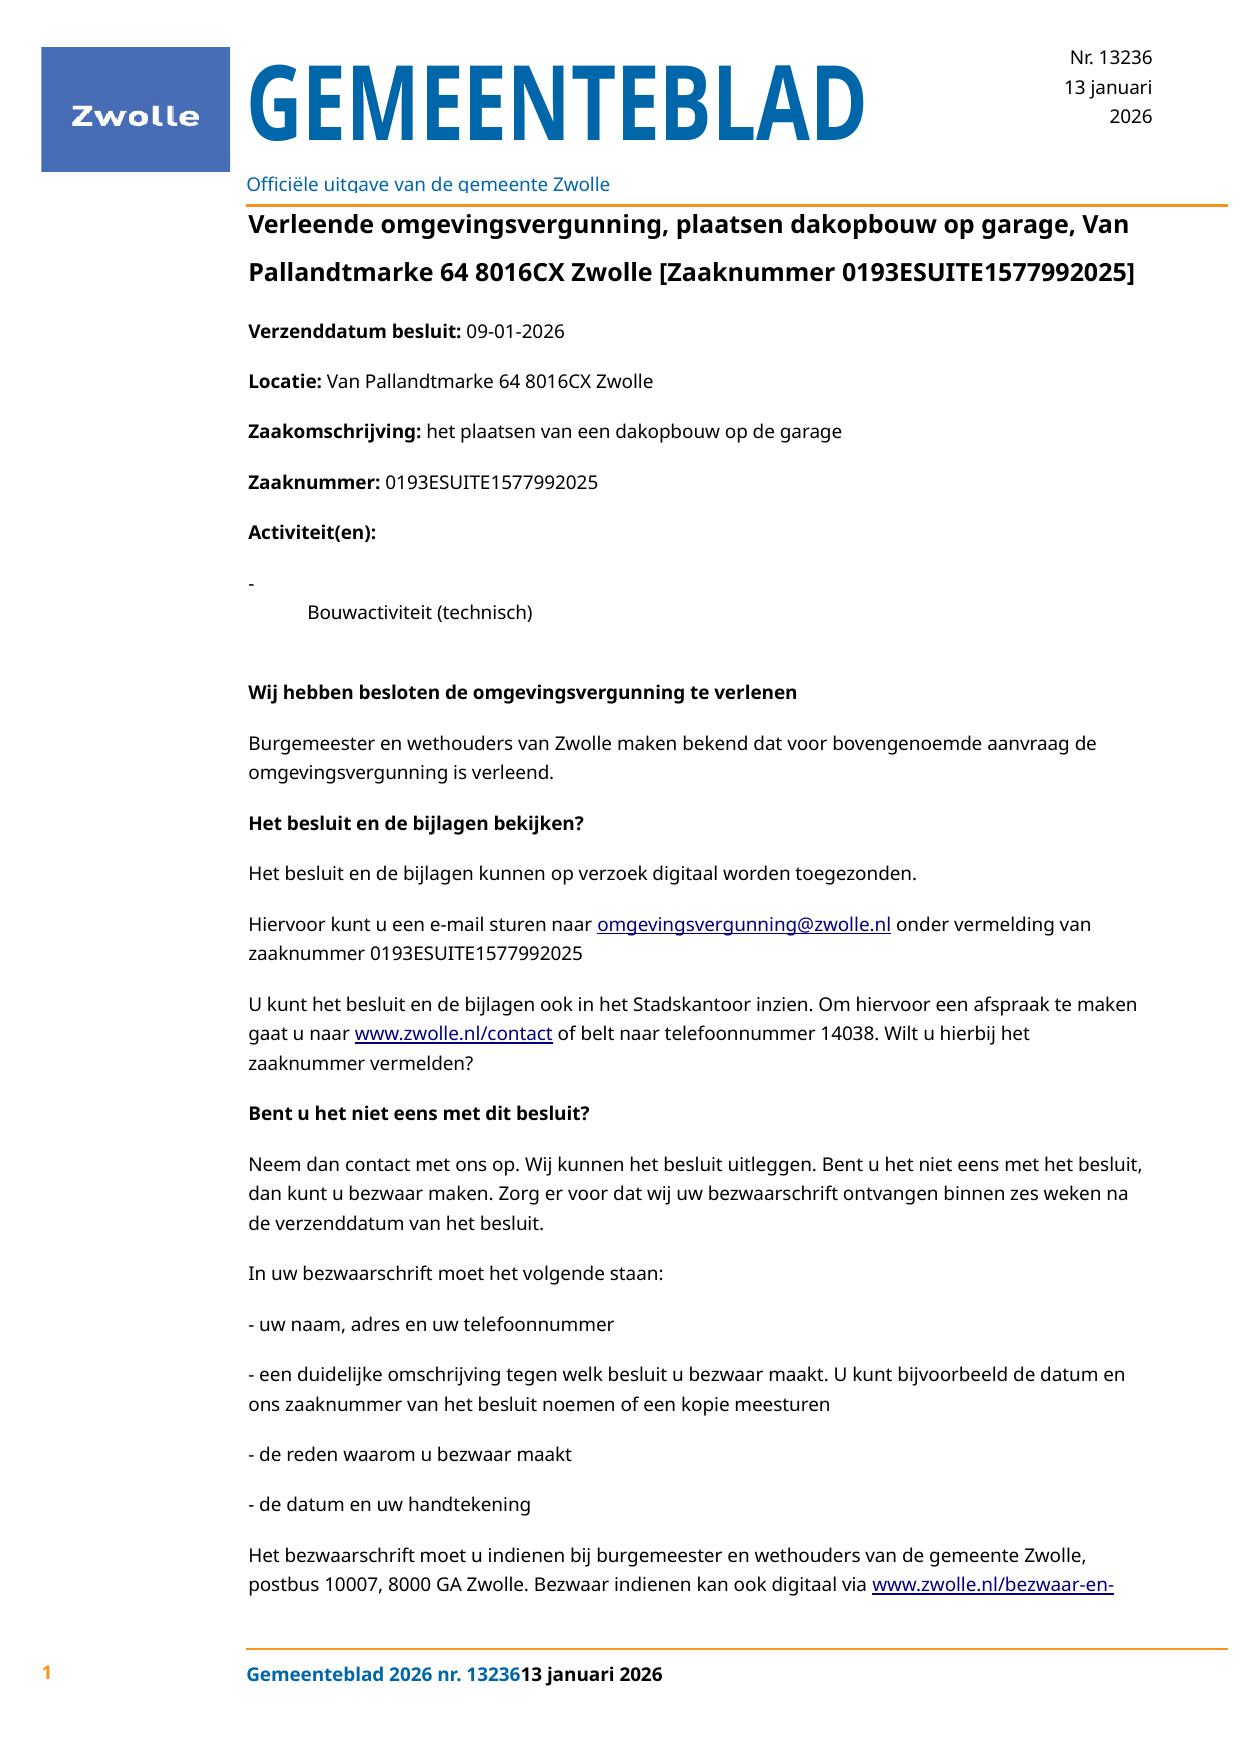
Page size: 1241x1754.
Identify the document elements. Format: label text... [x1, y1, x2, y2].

text Verleende omgevingsvergunning, plaatsen dakopbouw op garage, Van Pallandtmarke 64 8016CX Zwolle [Zaaknummer 0193ESUITE1577992025] [248, 207, 1152, 288]
list Bouwactiviteit (technisch) [248, 599, 1152, 625]
text U kunt het besluit en de bijlagen ook in het Stadskantoor inzien. Om hiervoor een afspraak te maken gaat u naar www.zwolle.nl/contact of belt naar telefoonnummer 14038. Wilt u hierbij het zaaknummer vermelden? [248, 991, 1152, 1076]
text - een duidelijke omschrijving tegen welk besluit u bezwaar maakt. U kunt bijvoorbeeld de datum en ons zaaknummer van het besluit noemen of een kopie meesturen [248, 1361, 1152, 1417]
text - de reden waarom u bezwaar maakt [248, 1441, 1152, 1467]
text - de datum en uw handtekening [248, 1492, 1152, 1517]
text Activiteit(en): [248, 519, 1152, 545]
text Verzenddatum besluit: 09-01-2026 [248, 318, 1152, 344]
text Het besluit en de bijlagen bekijken? [248, 810, 1152, 836]
text Zaaknummer: 0193ESUITE1577992025 [248, 469, 1152, 495]
text Zaakomschrijving: het plaatsen van een dakopbouw op de garage [248, 419, 1152, 444]
text In uw bezwaarschrift moet het volgende staan: [248, 1260, 1152, 1286]
text Het besluit en de bijlagen kunnen op verzoek digitaal worden toegezonden. [248, 860, 1152, 886]
text Bent u het niet eens met dit besluit? [248, 1100, 1152, 1126]
text Locatie: Van Pallandtmarke 64 8016CX Zwolle [248, 368, 1152, 394]
text Het bezwaarschrift moet u indienen bij burgemeester en wethouders van de gemeente Zwolle, postbus 10007, 8000 GA Zwolle. Bezwaar indienen kan ook digitaal via www.zwolle.nl/bezwaar-en- [248, 1542, 1152, 1597]
text Burgemeester en wethouders van Zwolle maken bekend dat voor bovengenoemde aanvraag de omgevingsvergunning is verleend. [248, 730, 1152, 785]
text Hiervoor kunt u een e-mail sturen naar omgevingsvergunning@zwolle.nl onder vermelding van zaaknummer 0193ESUITE1577992025 [248, 911, 1152, 966]
text Wij hebben besloten de omgevingsvergunning te verlenen [248, 679, 1152, 705]
picture [41, 47, 231, 172]
text - uw naam, adres en uw telefoonnummer [248, 1311, 1152, 1337]
text Neem dan contact met ons op. Wij kunnen het besluit uitleggen. Bent u het niet eens met het besluit, dan kunt u bezwaar maken. Zorg er voor dat wij uw bezwaarschrift ontvangen binnen zes weken na de verzenddatum van het besluit. [248, 1151, 1152, 1236]
